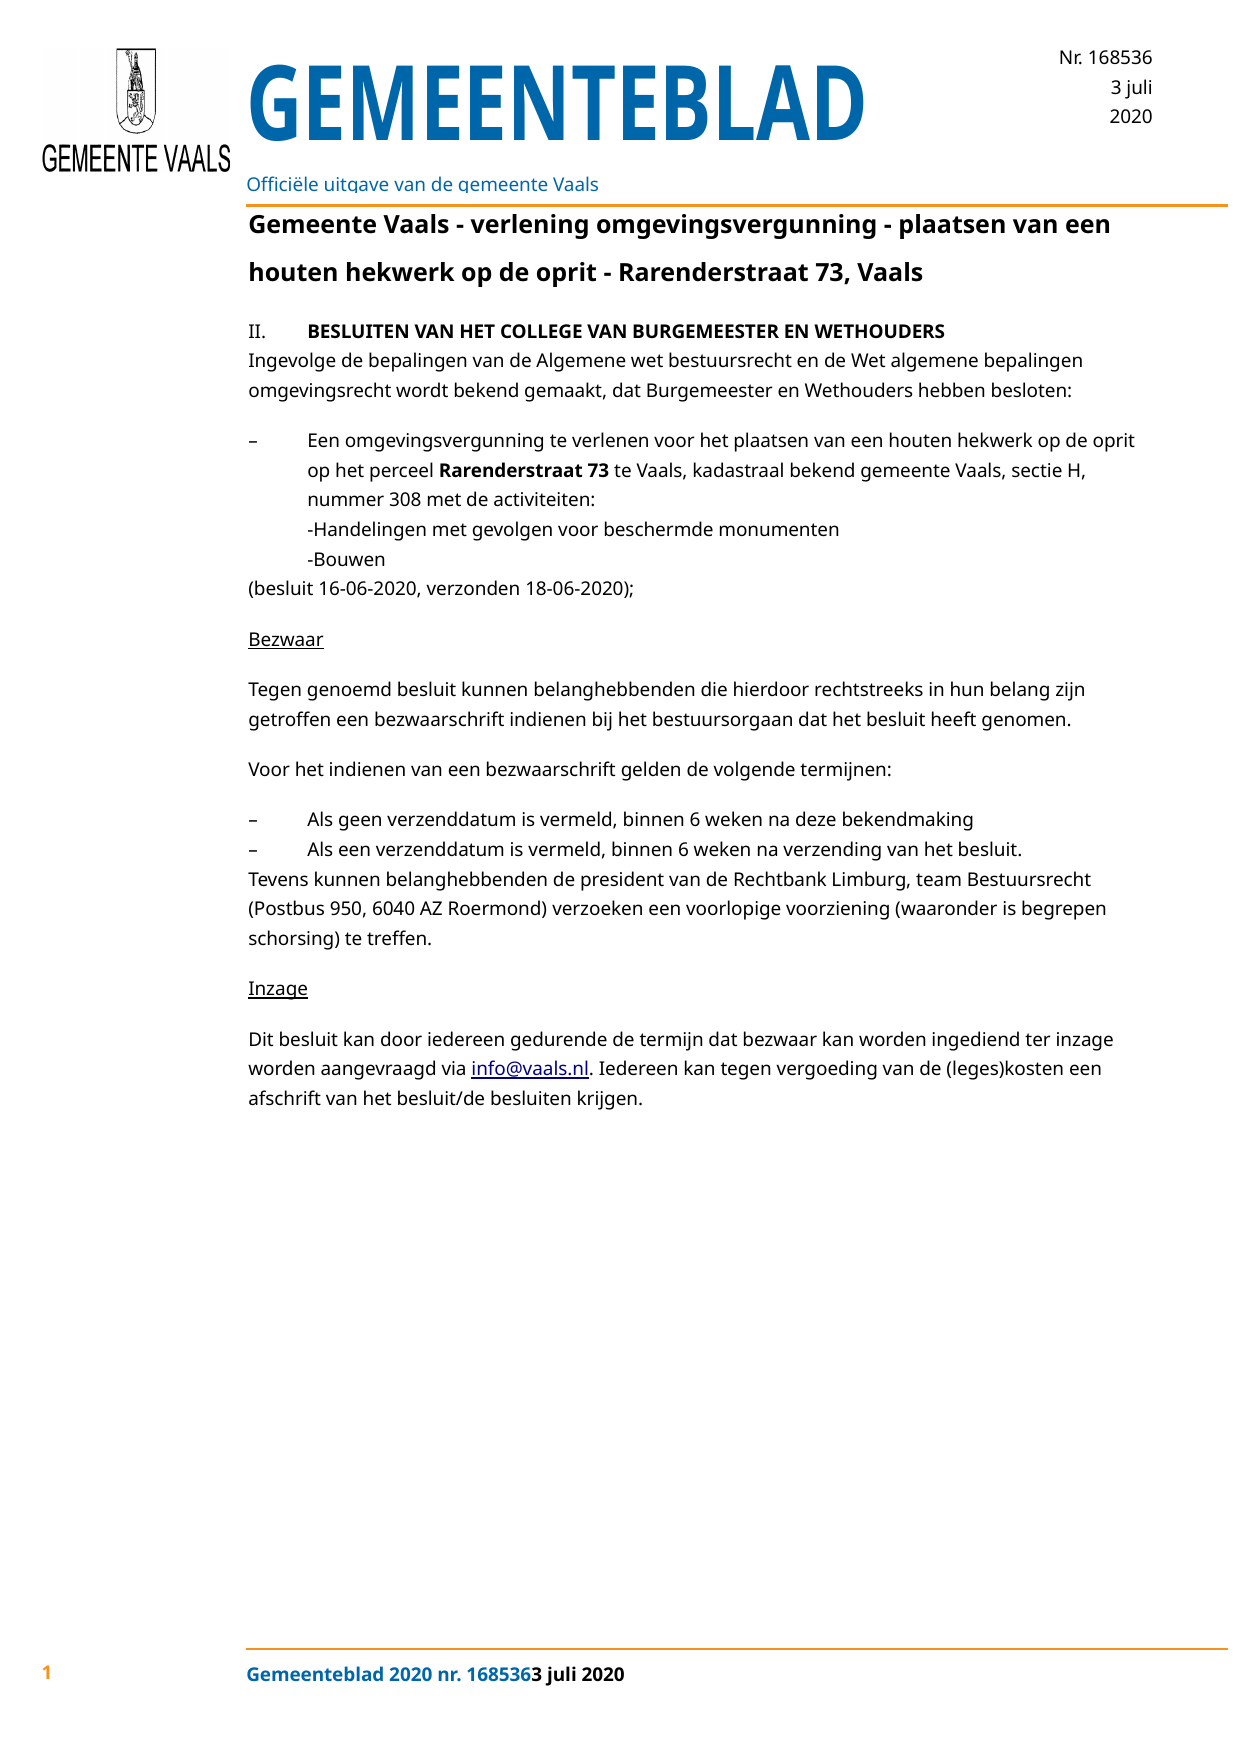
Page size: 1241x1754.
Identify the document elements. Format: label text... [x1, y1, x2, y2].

text (besluit 16-06-2020, verzonden 18-06-2020); [248, 575, 1152, 601]
list BESLUITEN VAN HET COLLEGE VAN BURGEMEESTER EN WETHOUDERS [248, 318, 1152, 344]
text Inzage [248, 975, 1152, 1001]
list Als geen verzenddatum is vermeld, binnen 6 weken na deze bekendmaking [248, 807, 1152, 832]
text Tevens kunnen belanghebbenden de president van de Rechtbank Limburg, team Bestuursrecht (Postbus 950, 6040 AZ Roermond) verzoeken een voorlopige voorziening (waaronder is begrepen schorsing) te treffen. [248, 866, 1152, 951]
list Als een verzenddatum is vermeld, binnen 6 weken na verzending van het besluit. [248, 836, 1152, 862]
text Ingevolge de bepalingen van de Algemene wet bestuursrecht en de Wet algemene bepalingen omgevingsrecht wordt bekend gemaakt, dat Burgemeester en Wethouders hebben besloten: [248, 347, 1152, 403]
list -Bouwen [248, 546, 1152, 572]
text Bezwaar [248, 626, 1152, 652]
text Dit besluit kan door iedereen gedurende de termijn dat bezwaar kan worden ingediend ter inzage worden aangevraagd via info@vaals.nl. Iedereen kan tegen vergoeding van de (leges)kosten een afschrift van het besluit/de besluiten krijgen. [248, 1026, 1152, 1111]
list -Handelingen met gevolgen voor beschermde monumenten [248, 516, 1152, 542]
text Gemeente Vaals - verlening omgevingsvergunning - plaatsen van een houten hekwerk op de oprit - Rarenderstraat 73, Vaals [248, 207, 1152, 288]
picture [41, 47, 231, 172]
text Tegen genoemd besluit kunnen belanghebbenden die hierdoor rechtstreeks in hun belang zijn getroffen een bezwaarschrift indienen bij het bestuursorgaan dat het besluit heeft genomen. [248, 676, 1152, 732]
text Voor het indienen van een bezwaarschrift gelden de volgende termijnen: [248, 756, 1152, 782]
list Een omgevingsvergunning te verlenen voor het plaatsen van een houten hekwerk op de oprit op het perceel Rarenderstraat 73 te Vaals, kadastraal bekend gemeente Vaals, sectie H, nummer 308 met de activiteiten: [248, 427, 1152, 512]
